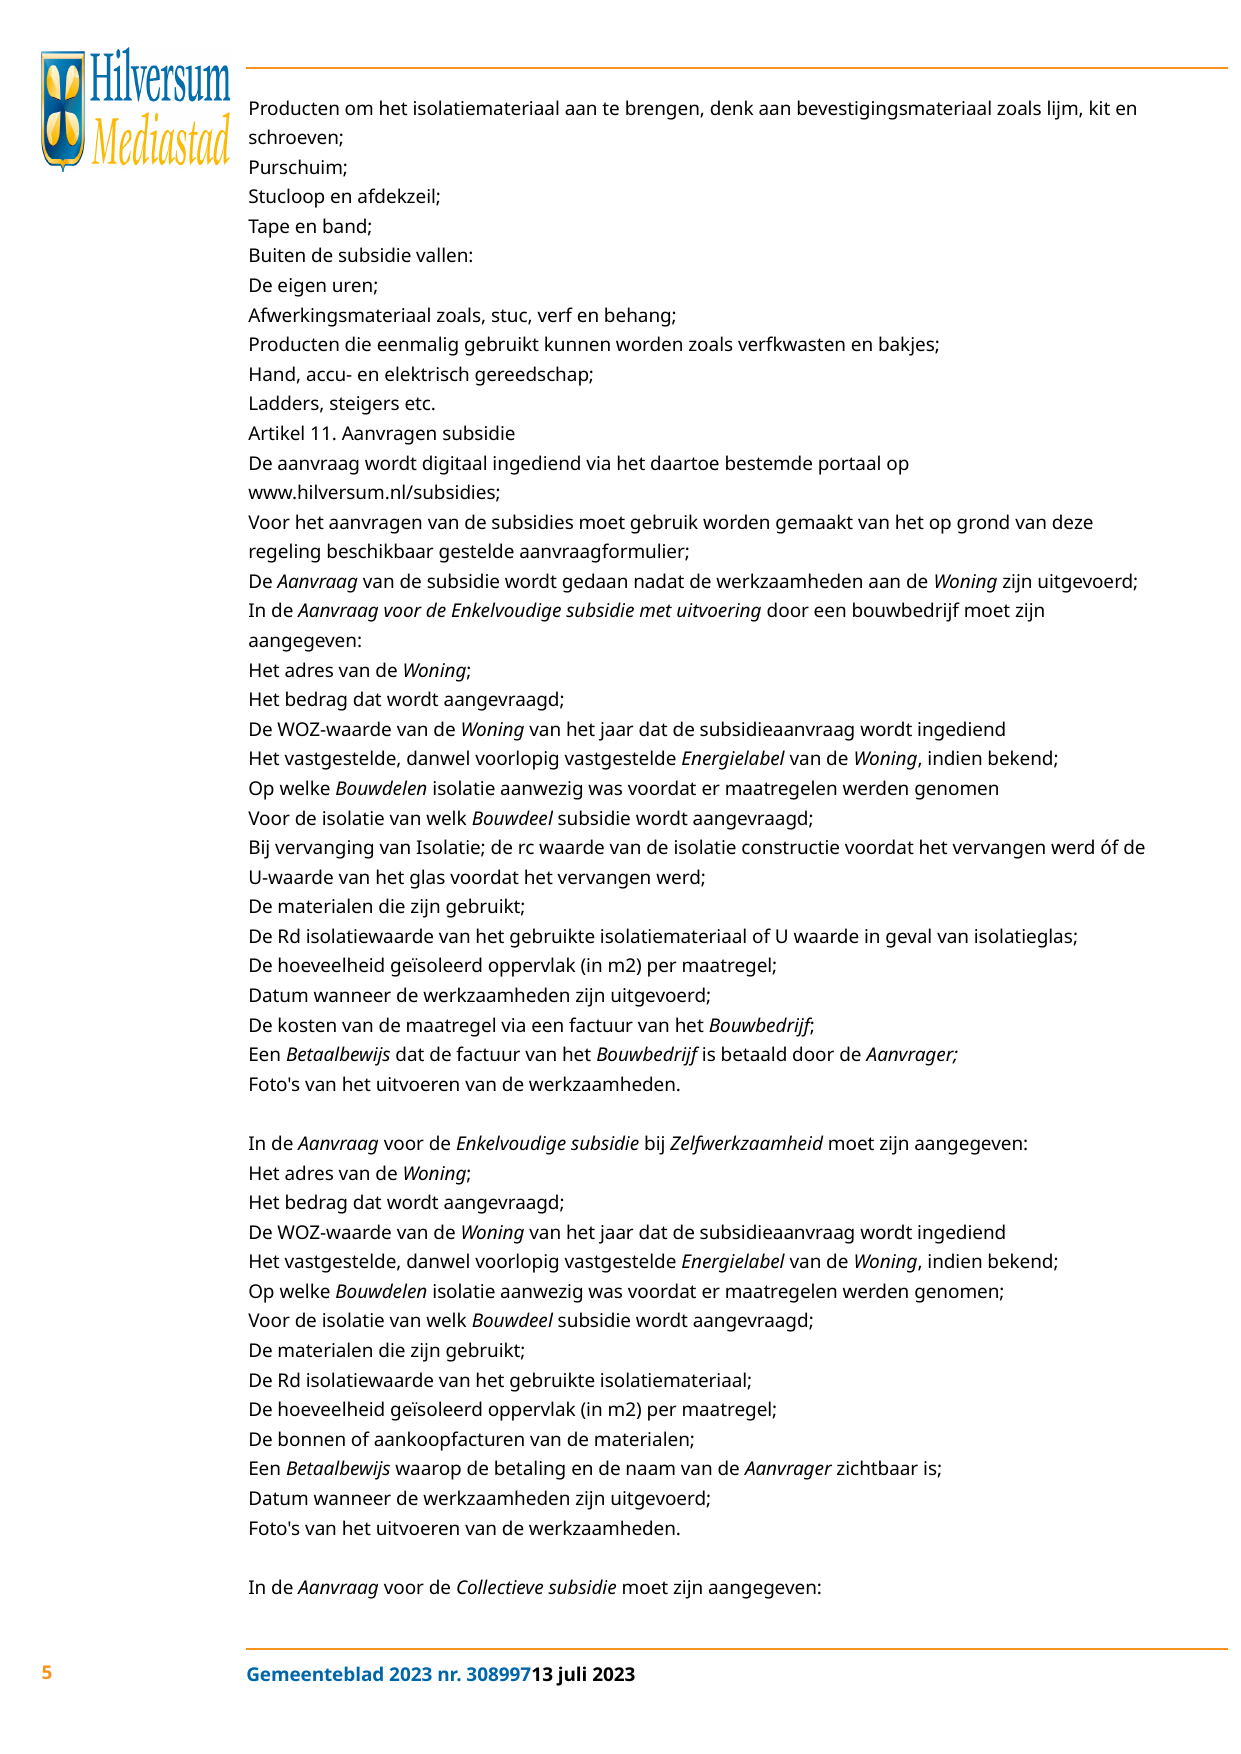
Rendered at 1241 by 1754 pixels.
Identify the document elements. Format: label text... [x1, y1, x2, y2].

text Tape en band; [248, 213, 1152, 239]
text Het bedrag dat wordt aangevraagd; [248, 1189, 1152, 1215]
text Het adres van de Woning; [248, 1160, 1152, 1186]
text In de Aanvraag voor de Enkelvoudige subsidie bij Zelfwerkzaamheid moet zijn aangegeven: [248, 1130, 1152, 1156]
text De hoeveelheid geïsoleerd oppervlak (in m2) per maatregel; [248, 1396, 1152, 1422]
text De Rd isolatiewaarde van het gebruikte isolatiemateriaal; [248, 1367, 1152, 1393]
text Bij vervanging van Isolatie; de rc waarde van de isolatie constructie voordat het vervangen werd óf de U-waarde van het glas voordat het vervangen werd; [248, 834, 1152, 890]
text Hand, accu- en elektrisch gereedschap; [248, 361, 1152, 387]
text De WOZ-waarde van de Woning van het jaar dat de subsidieaanvraag wordt ingediend [248, 716, 1152, 742]
text De materialen die zijn gebruikt; [248, 893, 1152, 919]
text Artikel 11. Aanvragen subsidie [248, 420, 1152, 446]
text In de Aanvraag voor de Collectieve subsidie moet zijn aangegeven: [248, 1574, 1152, 1600]
text Het adres van de Woning; [248, 657, 1152, 683]
text Purschuim; [248, 154, 1152, 180]
text Foto's van het uitvoeren van de werkzaamheden. [248, 1515, 1152, 1541]
text Het vastgestelde, danwel voorlopig vastgestelde Energielabel van de Woning, indien bekend; [248, 746, 1152, 771]
text Het vastgestelde, danwel voorlopig vastgestelde Energielabel van de Woning, indien bekend; [248, 1248, 1152, 1274]
picture [41, 47, 231, 172]
text Afwerkingsmateriaal zoals, stuc, verf en behang; [248, 302, 1152, 328]
text Producten om het isolatiemateriaal aan te brengen, denk aan bevestigingsmateriaal zoals lijm, kit en schroeven; [248, 95, 1152, 150]
text De Rd isolatiewaarde van het gebruikte isolatiemateriaal of U waarde in geval van isolatieglas; [248, 923, 1152, 949]
text Ladders, steigers etc. [248, 391, 1152, 416]
text Buiten de subsidie vallen: [248, 243, 1152, 268]
text Voor de isolatie van welk Bouwdeel subsidie wordt aangevraagd; [248, 1308, 1152, 1333]
text Datum wanneer de werkzaamheden zijn uitgevoerd; [248, 1485, 1152, 1511]
text In de Aanvraag voor de Enkelvoudige subsidie met uitvoering door een bouwbedrijf moet zijn aangegeven: [248, 598, 1152, 653]
text Foto's van het uitvoeren van de werkzaamheden. [248, 1071, 1152, 1097]
text Op welke Bouwdelen isolatie aanwezig was voordat er maatregelen werden genomen; [248, 1278, 1152, 1304]
text De kosten van de maatregel via een factuur van het Bouwbedrijf; [248, 1012, 1152, 1038]
text Voor de isolatie van welk Bouwdeel subsidie wordt aangevraagd; [248, 805, 1152, 831]
text Het bedrag dat wordt aangevraagd; [248, 686, 1152, 712]
text De eigen uren; [248, 272, 1152, 298]
text Datum wanneer de werkzaamheden zijn uitgevoerd; [248, 982, 1152, 1008]
text De aanvraag wordt digitaal ingediend via het daartoe bestemde portaal op www.hilversum.nl/subsidies; [248, 450, 1152, 505]
text Een Betaalbewijs waarop de betaling en de naam van de Aanvrager zichtbaar is; [248, 1456, 1152, 1481]
text De Aanvraag van de subsidie wordt gedaan nadat de werkzaamheden aan de Woning zijn uitgevoerd; [248, 568, 1152, 594]
text De WOZ-waarde van de Woning van het jaar dat de subsidieaanvraag wordt ingediend [248, 1219, 1152, 1245]
text Een Betaalbewijs dat de factuur van het Bouwbedrijf is betaald door de Aanvrager; [248, 1041, 1152, 1067]
text De hoeveelheid geïsoleerd oppervlak (in m2) per maatregel; [248, 953, 1152, 978]
text De materialen die zijn gebruikt; [248, 1337, 1152, 1363]
text Op welke Bouwdelen isolatie aanwezig was voordat er maatregelen werden genomen [248, 775, 1152, 801]
text De bonnen of aankoopfacturen van de materialen; [248, 1426, 1152, 1452]
text Voor het aanvragen van de subsidies moet gebruik worden gemaakt van het op grond van deze regeling beschikbaar gestelde aanvraagformulier; [248, 509, 1152, 564]
text Producten die eenmalig gebruikt kunnen worden zoals verfkwasten en bakjes; [248, 331, 1152, 357]
text Stucloop en afdekzeil; [248, 183, 1152, 209]
